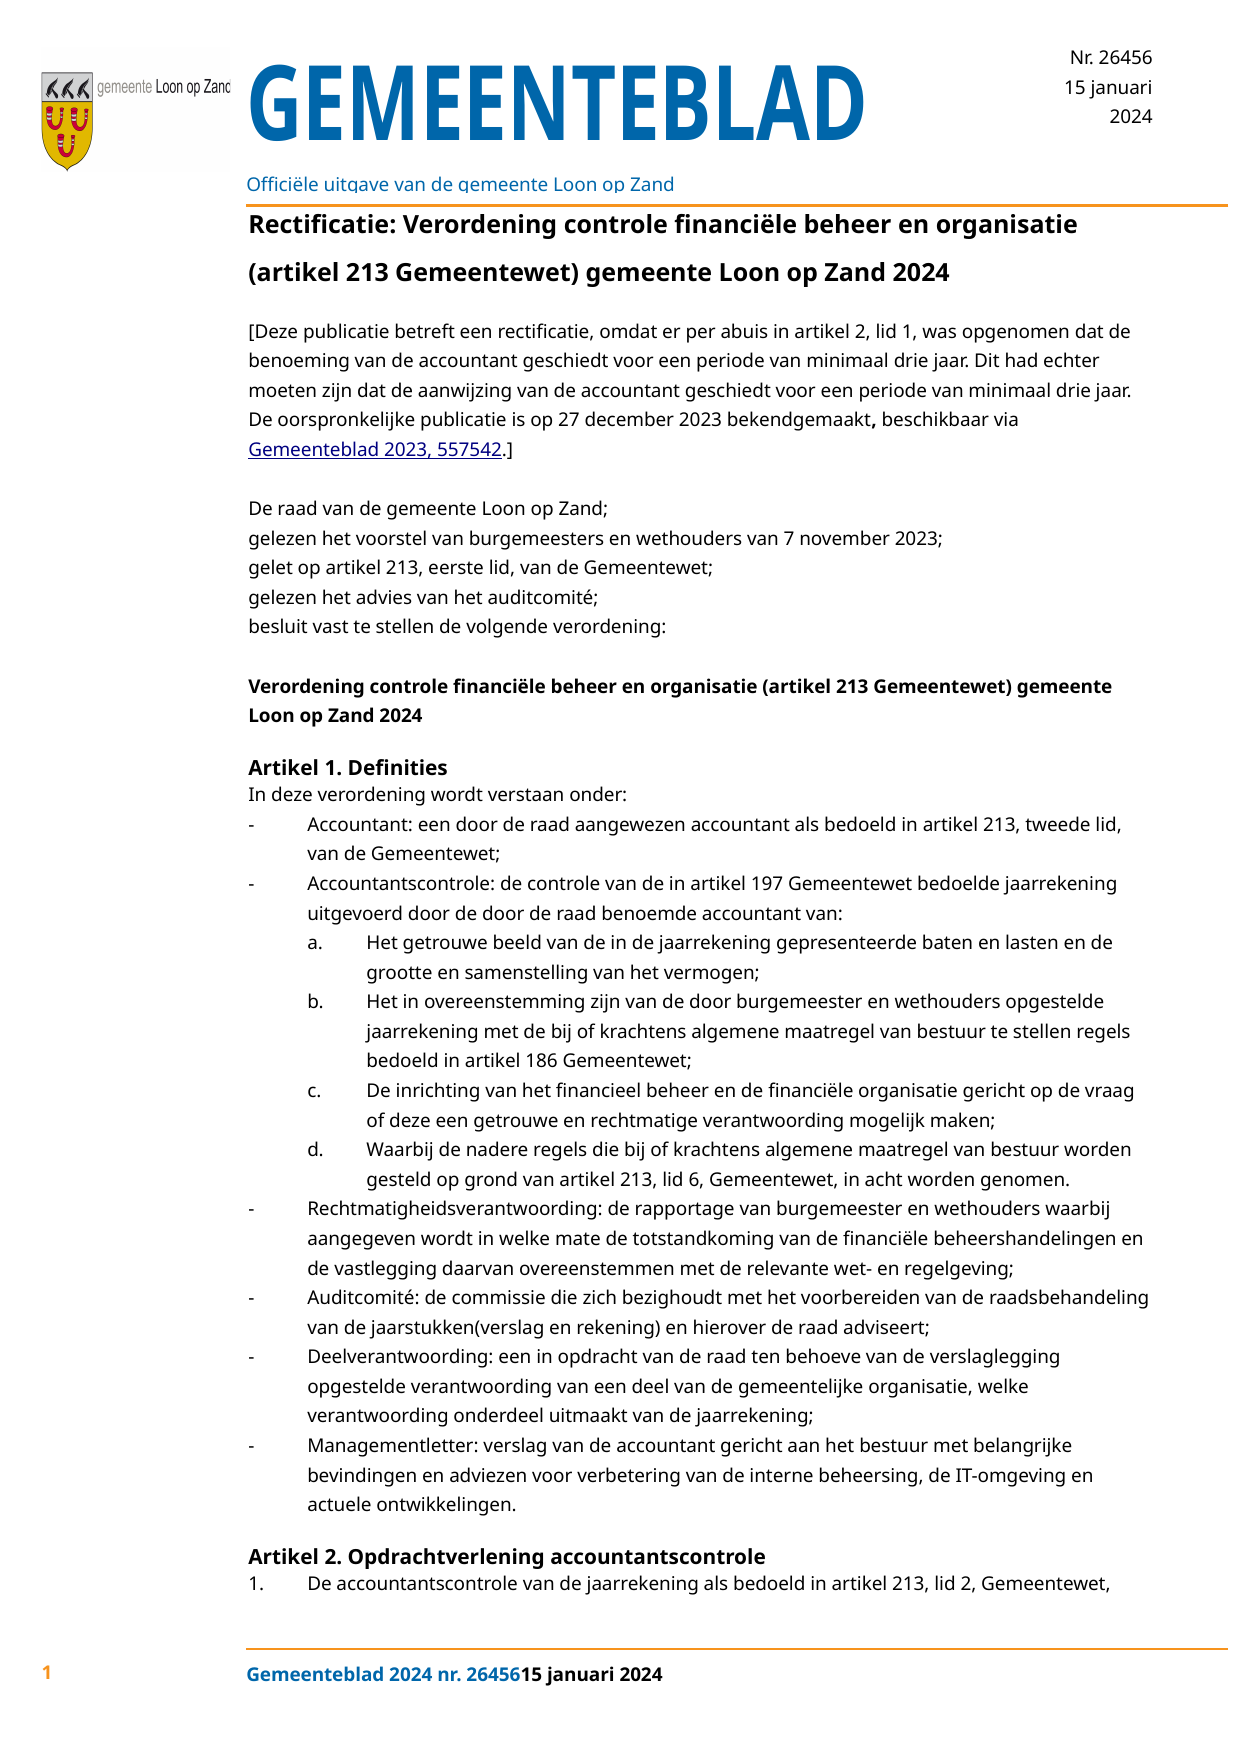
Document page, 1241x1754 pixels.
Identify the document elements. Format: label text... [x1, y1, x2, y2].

text [Deze publicatie betreft een rectificatie, omdat er per abuis in artikel 2, lid 1, was opgenomen dat de benoeming van de accountant geschiedt voor een periode van minimaal drie jaar. Dit had echter moeten zijn dat de aanwijzing van de accountant geschiedt voor een periode van minimaal drie jaar. De oorspronkelijke publicatie is op 27 december 2023 bekendgemaakt, beschikbaar via Gemeenteblad 2023, 557542.] [248, 318, 1152, 462]
text gelezen het voorstel van burgemeesters en wethouders van 7 november 2023; [248, 525, 1152, 551]
list Waarbij de nadere regels die bij of krachtens algemene maatregel van bestuur worden gesteld op grond van artikel 213, lid 6, Gemeentewet, in acht worden genomen. [307, 1136, 1152, 1192]
text Artikel 1. Definities [248, 753, 1152, 781]
list Auditcomité: de commissie die zich bezighoudt met het voorbereiden van de raadsbehandeling van de jaarstukken(verslag en rekening) en hierover de raad adviseert; [248, 1284, 1152, 1339]
list Accountantscontrole: de controle van de in artikel 197 Gemeentewet bedoelde jaarrekening uitgevoerd door de door de raad benoemde accountant van: [248, 870, 1152, 925]
list Rechtmatigheidsverantwoording: de rapportage van burgemeester en wethouders waarbij aangegeven wordt in welke mate de totstandkoming van de financiële beheershandelingen en de vastlegging daarvan overeenstemmen met de relevante wet- en regelgeving; [248, 1196, 1152, 1280]
list De accountantscontrole van de jaarrekening als bedoeld in artikel 213, lid 2, Gemeentewet, [248, 1570, 1152, 1596]
text gelezen het advies van het auditcomité; [248, 584, 1152, 610]
text gelet op artikel 213, eerste lid, van de Gemeentewet; [248, 554, 1152, 580]
text Rectificatie: Verordening controle financiële beheer en organisatie (artikel 213 Gemeentewet) gemeente Loon op Zand 2024 [248, 207, 1152, 288]
picture [41, 47, 231, 172]
text In deze verordening wordt verstaan onder: [248, 781, 1152, 807]
list Het in overeenstemming zijn van de door burgemeester en wethouders opgestelde jaarrekening met de bij of krachtens algemene maatregel van bestuur te stellen regels bedoeld in artikel 186 Gemeentewet; [307, 988, 1152, 1073]
text Verordening controle financiële beheer en organisatie (artikel 213 Gemeentewet) gemeente Loon op Zand 2024 [248, 673, 1152, 728]
text De raad van de gemeente Loon op Zand; [248, 495, 1152, 521]
list De inrichting van het financieel beheer en de financiële organisatie gericht op de vraag of deze een getrouwe en rechtmatige verantwoording mogelijk maken; [307, 1077, 1152, 1132]
list Het getrouwe beeld van de in de jaarrekening gepresenteerde baten en lasten en de grootte en samenstelling van het vermogen; [307, 929, 1152, 984]
text besluit vast te stellen de volgende verordening: [248, 614, 1152, 639]
list Accountant: een door de raad aangewezen accountant als bedoeld in artikel 213, tweede lid, van de Gemeentewet; [248, 811, 1152, 866]
list Managementletter: verslag van de accountant gericht aan het bestuur met belangrijke bevindingen en adviezen voor verbetering van de interne beheersing, de IT-omgeving en actuele ontwikkelingen. [248, 1432, 1152, 1517]
text Artikel 2. Opdrachtverlening accountantscontrole [248, 1542, 1152, 1570]
list Deelverantwoording: een in opdracht van de raad ten behoeve van de verslaglegging opgestelde verantwoording van een deel van de gemeentelijke organisatie, welke verantwoording onderdeel uitmaakt van de jaarrekening; [248, 1343, 1152, 1428]
